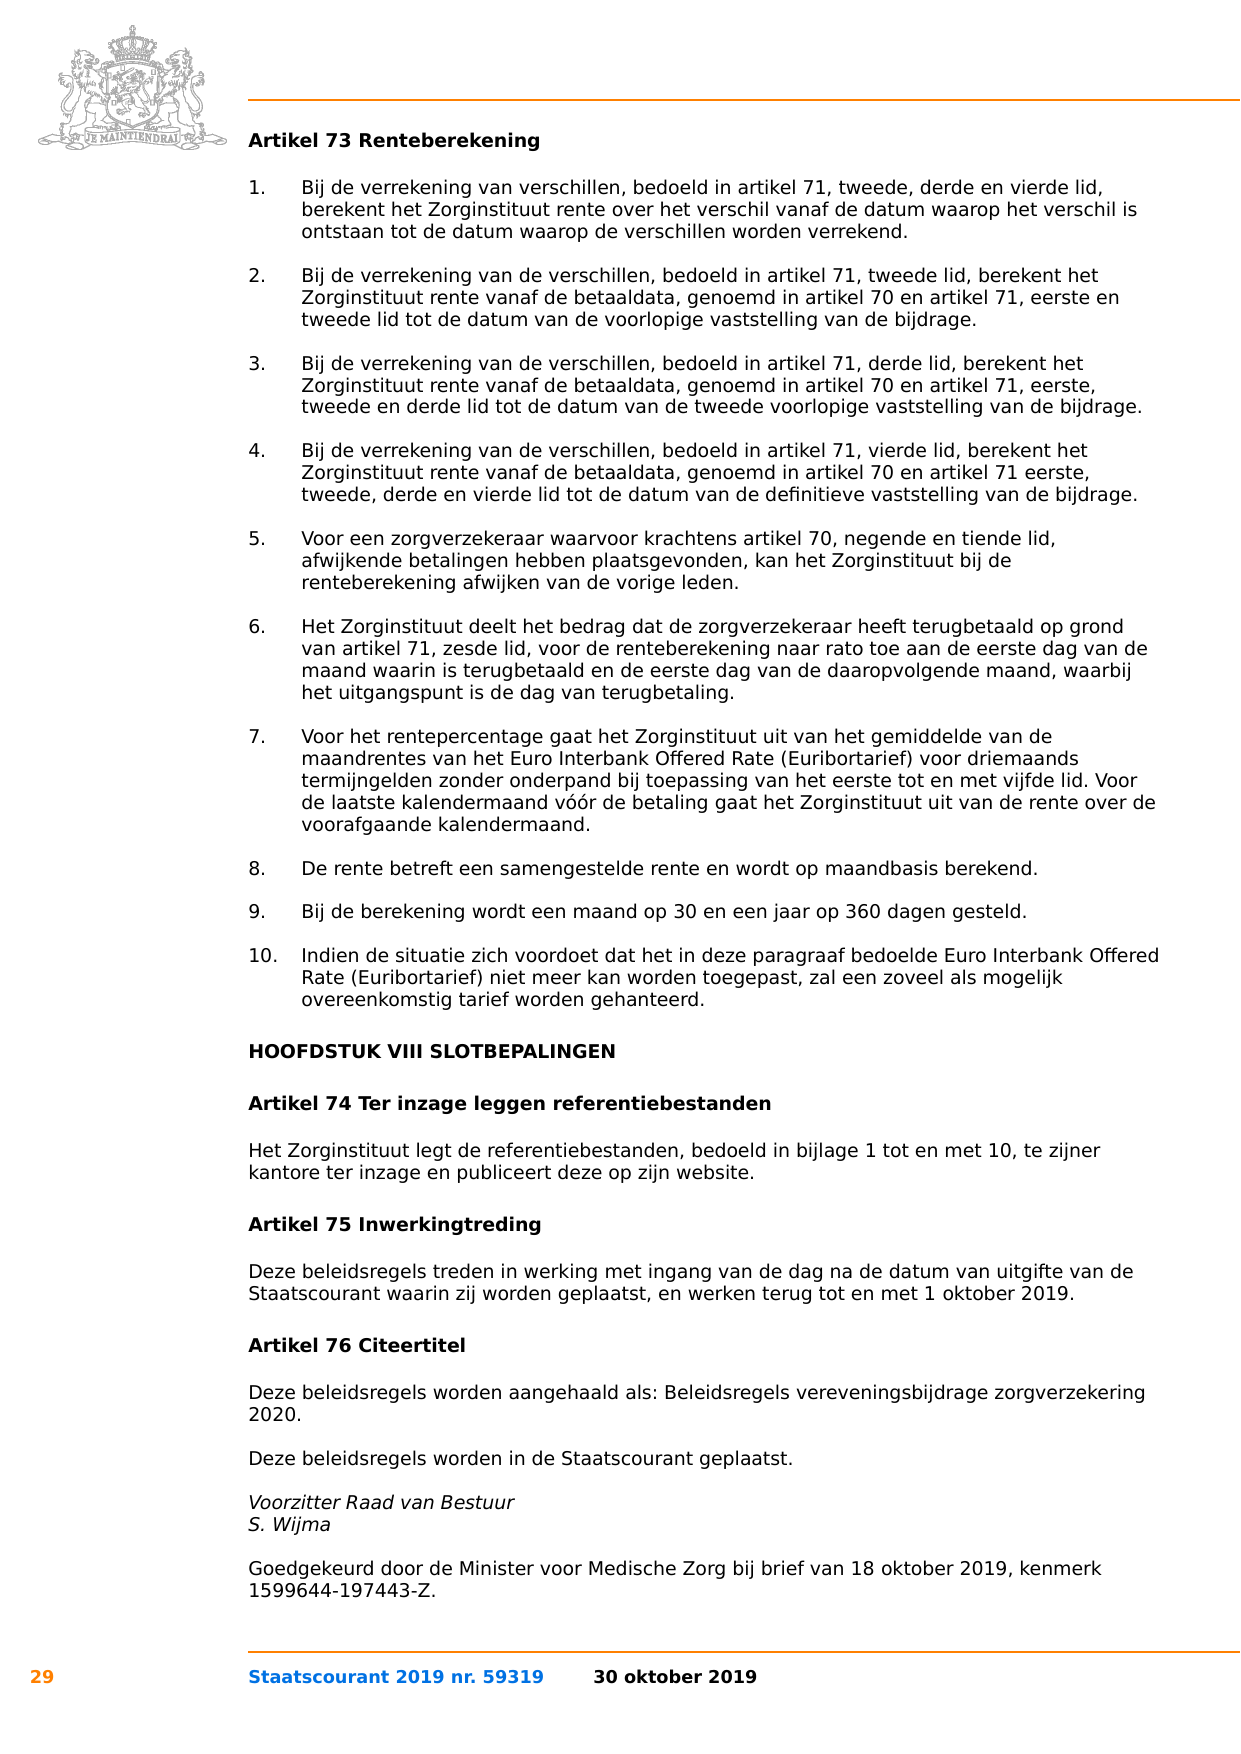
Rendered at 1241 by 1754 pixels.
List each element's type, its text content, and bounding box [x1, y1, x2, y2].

text Deze beleidsregels treden in werking met ingang van de dag na de datum van uitgifte van de Staatscourant waarin zij worden geplaatst, en werken terug tot en met 1 oktober 2019. [248, 1261, 1163, 1305]
subtitle Artikel 75 Inwerkingtreding [248, 1214, 1163, 1236]
text Deze beleidsregels worden aangehaald als: Beleidsregels vereveningsbijdrage zorgverzekering 2020. [248, 1382, 1163, 1426]
text 5. Voor een zorgverzekeraar waarvoor krachtens artikel 70, negende en tiende lid, afwijkende betalingen hebben plaatsgevonden, kan het Zorginstituut bij de renteberekening afwijken van de vorige leden. [248, 528, 1163, 594]
text Deze beleidsregels worden in de Staatscourant geplaatst. [248, 1448, 1163, 1470]
text Goedgekeurd door de Minister voor Medische Zorg bij brief van 18 oktober 2019, kenmerk 1599644-197443-Z. [248, 1557, 1163, 1601]
text 7. Voor het rentepercentage gaat het Zorginstituut uit van het gemiddelde van de maandrentes van het Euro Interbank Offered Rate (Euribortarief) voor driemaands termijngelden zonder onderpand bij toepassing van het eerste tot en met vijfde lid. Voor de laatste kalendermaand vóór de betaling gaat het Zorginstituut uit van de rente over de voorafgaande kalendermaand. [248, 726, 1163, 836]
subtitle Artikel 76 Citeertitel [248, 1335, 1163, 1357]
text Voorzitter Raad van Bestuur S. Wijma [248, 1492, 1163, 1536]
text 9. Bij de berekening wordt een maand op 30 en een jaar op 360 dagen gesteld. [248, 901, 1163, 923]
text 8. De rente betreft een samengestelde rente en wordt op maandbasis berekend. [248, 857, 1163, 879]
text 4. Bij de verrekening van de verschillen, bedoeld in artikel 71, vierde lid, berekent het Zorginstituut rente vanaf de betaaldata, genoemd in artikel 70 en artikel 71 eerste, tweede, derde en vierde lid tot de datum van de definitieve vaststelling van de bijdrage. [248, 440, 1163, 506]
text 3. Bij de verrekening van de verschillen, bedoeld in artikel 71, derde lid, berekent het Zorginstituut rente vanaf de betaaldata, genoemd in artikel 70 en artikel 71, eerste, tweede en derde lid tot de datum van de tweede voorlopige vaststelling van de bijdrage. [248, 352, 1163, 418]
subtitle Artikel 74 Ter inzage leggen referentiebestanden [248, 1093, 1163, 1115]
picture [38, 25, 227, 150]
text 6. Het Zorginstituut deelt het bedrag dat de zorgverzekeraar heeft terugbetaald op grond van artikel 71, zesde lid, voor de renteberekening naar rato toe aan de eerste dag van de maand waarin is terugbetaald en de eerste dag van de daaropvolgende maand, waarbij het uitgangspunt is de dag van terugbetaling. [248, 616, 1163, 704]
text 2. Bij de verrekening van de verschillen, bedoeld in artikel 71, tweede lid, berekent het Zorginstituut rente vanaf de betaaldata, genoemd in artikel 70 en artikel 71, eerste en tweede lid tot de datum van de voorlopige vaststelling van de bijdrage. [248, 265, 1163, 331]
subtitle Artikel 73 Renteberekening [248, 130, 1163, 152]
text 10. Indien de situatie zich voordoet dat het in deze paragraaf bedoelde Euro Interbank Offered Rate (Euribortarief) niet meer kan worden toegepast, zal een zoveel als mogelijk overeenkomstig tarief worden gehanteerd. [248, 945, 1163, 1011]
subtitle HOOFDSTUK VIII SLOTBEPALINGEN [248, 1041, 1163, 1063]
text Het Zorginstituut legt de referentiebestanden, bedoeld in bijlage 1 tot en met 10, te zijner kantore ter inzage en publiceert deze op zijn website. [248, 1140, 1163, 1184]
text 1. Bij de verrekening van verschillen, bedoeld in artikel 71, tweede, derde en vierde lid, berekent het Zorginstituut rente over het verschil vanaf de datum waarop het verschil is ontstaan tot de datum waarop de verschillen worden verrekend. [248, 177, 1163, 243]
